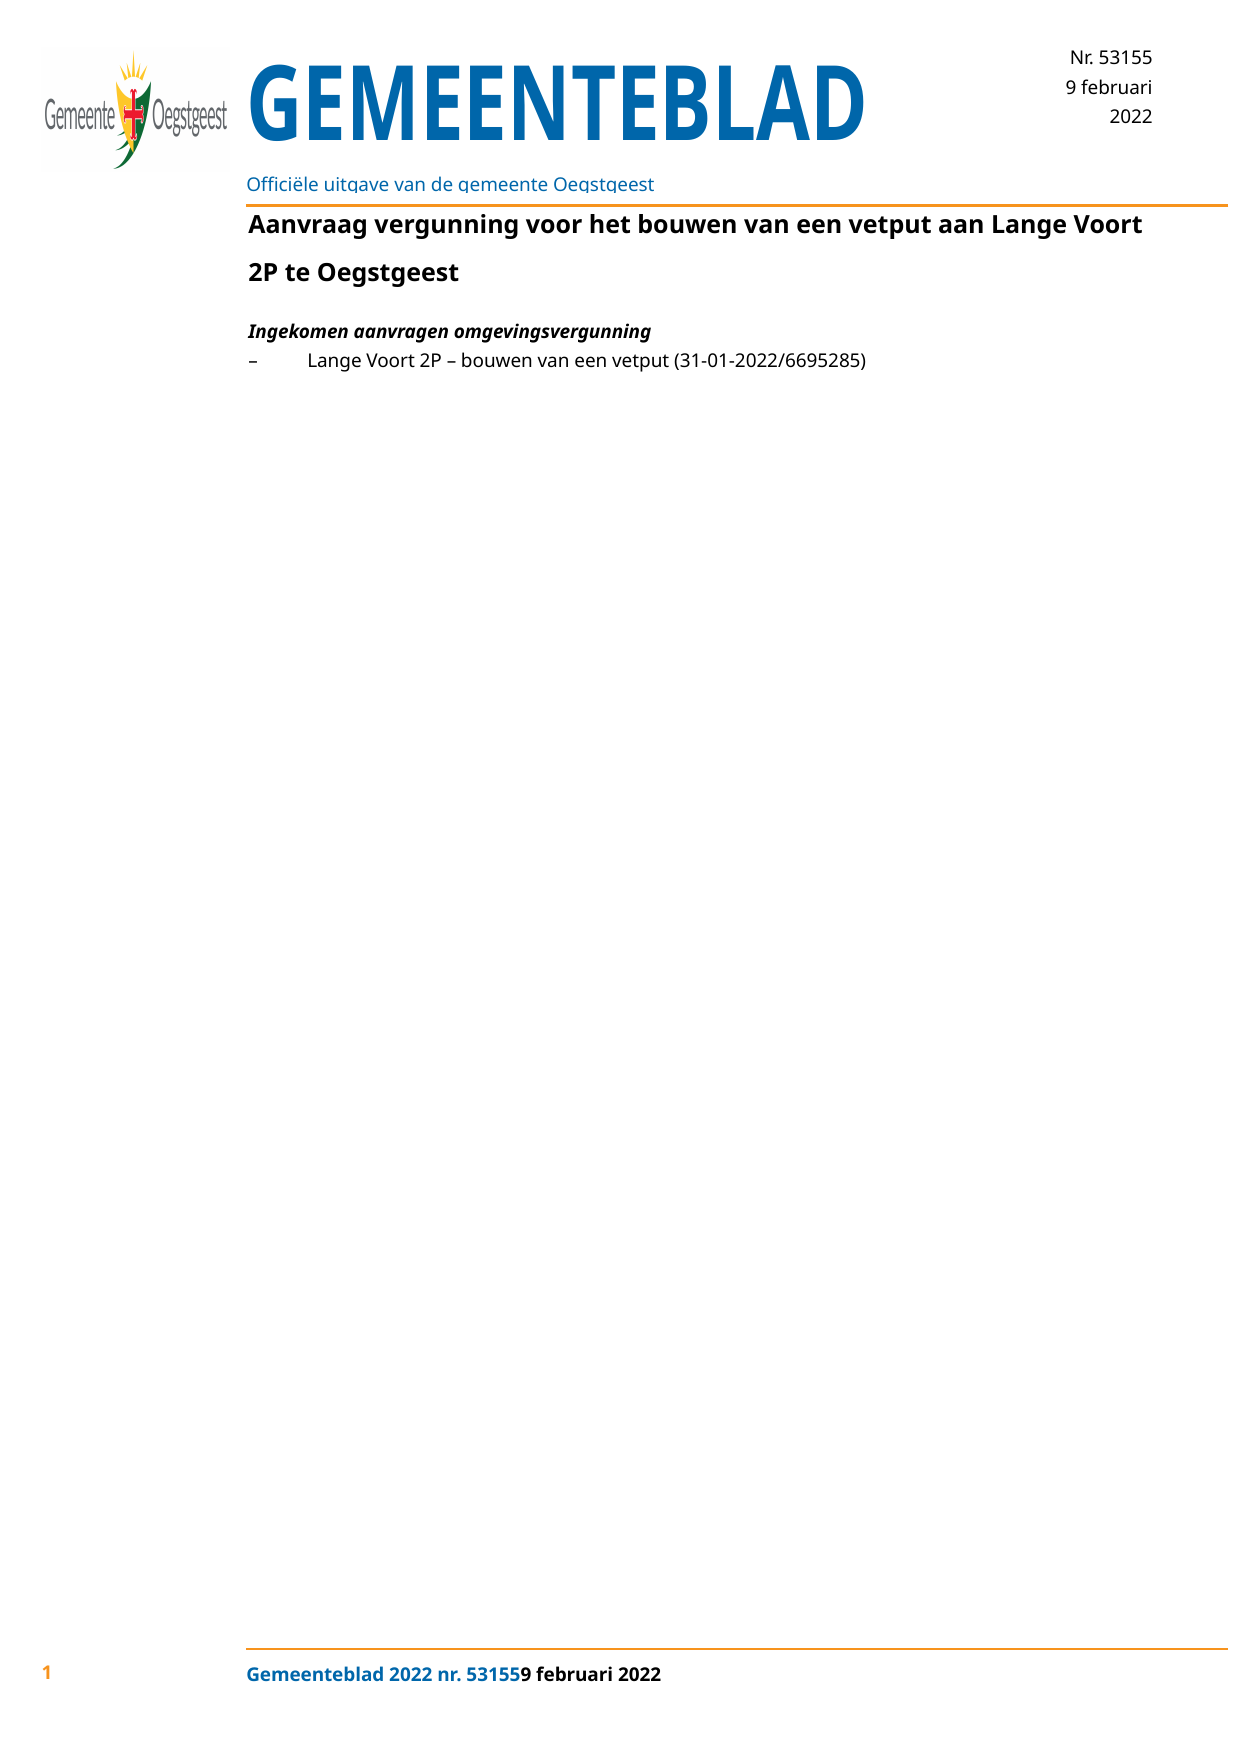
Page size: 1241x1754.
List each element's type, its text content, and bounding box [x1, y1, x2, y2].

picture [41, 47, 231, 172]
text Aanvraag vergunning voor het bouwen van een vetput aan Lange Voort 2P te Oegstgeest [248, 207, 1152, 288]
text Ingekomen aanvragen omgevingsvergunning [248, 318, 1152, 344]
list Lange Voort 2P – bouwen van een vetput (31-01-2022/6695285) [248, 347, 1152, 373]
